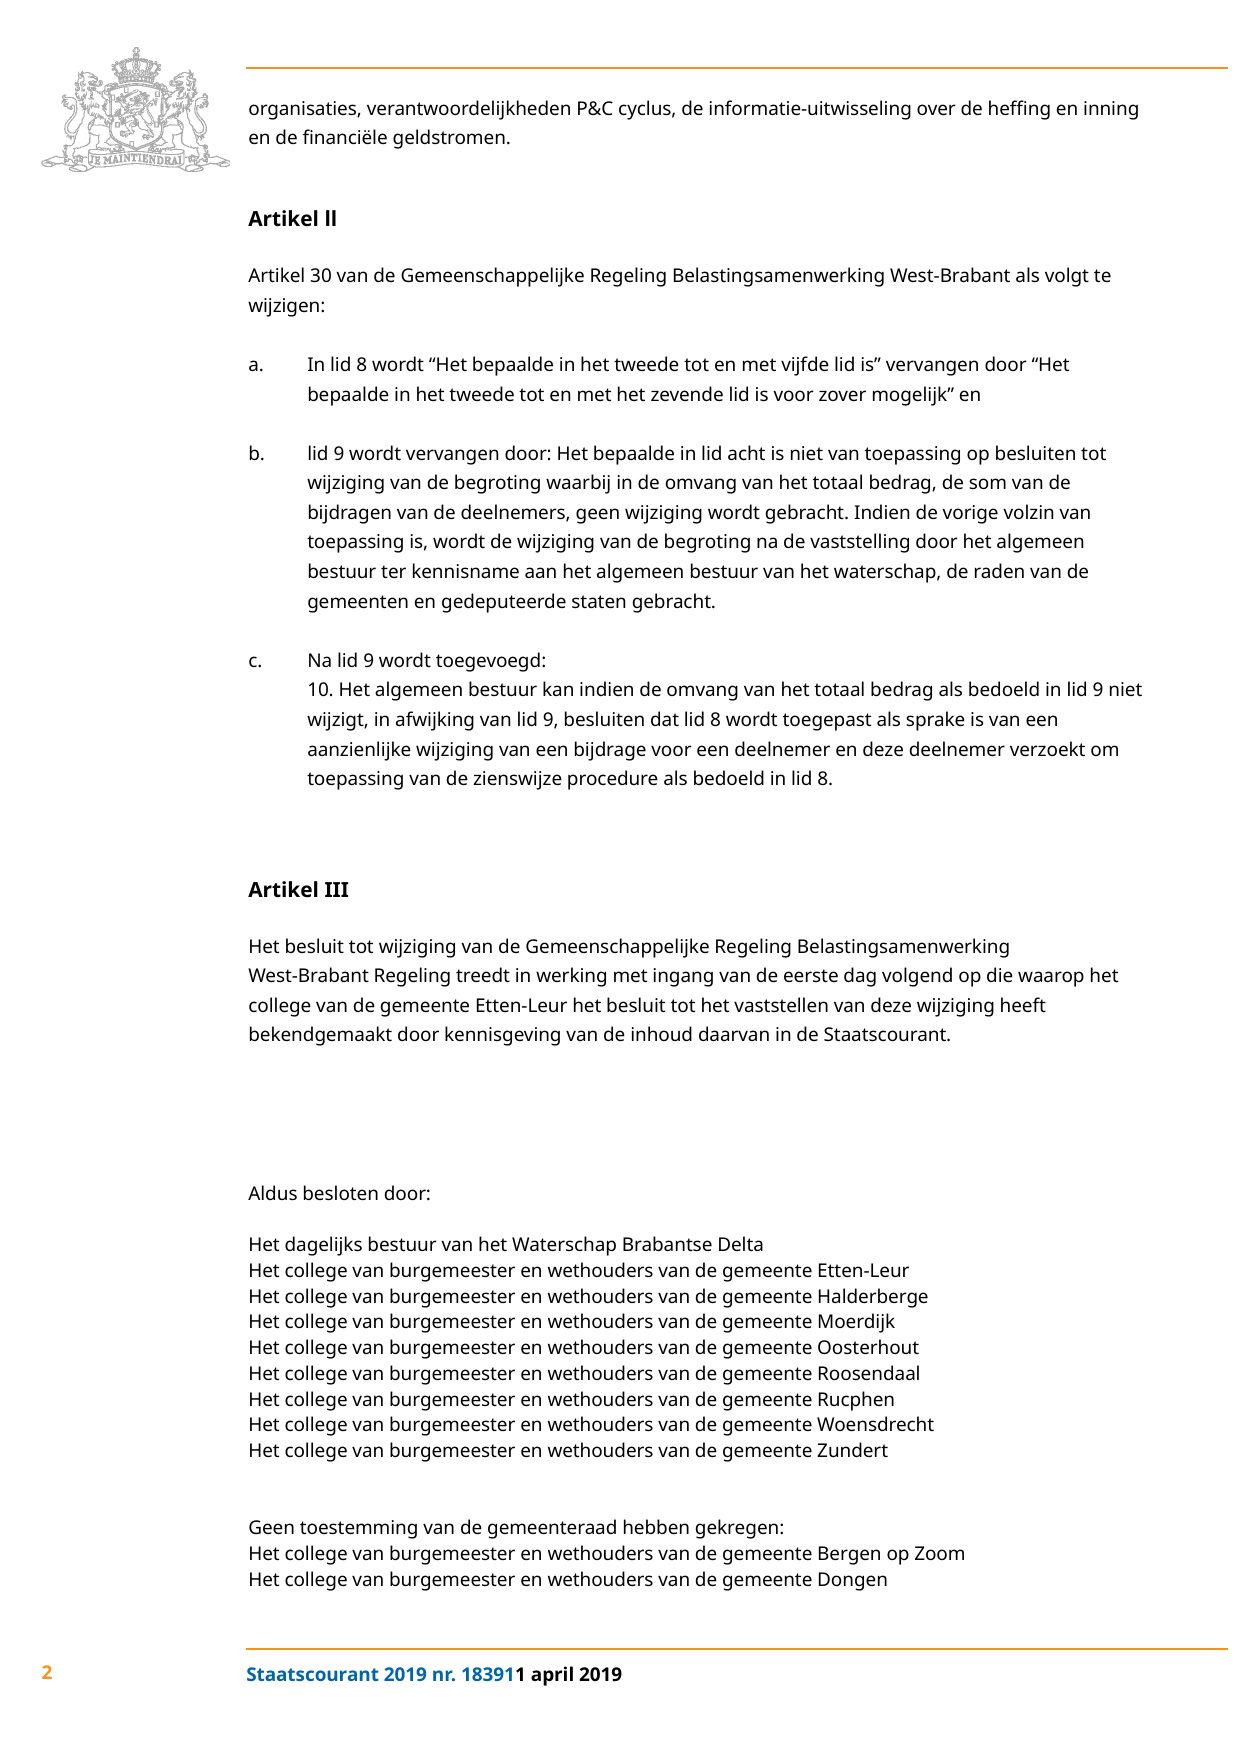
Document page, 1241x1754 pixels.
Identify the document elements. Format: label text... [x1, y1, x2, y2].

text Artikel ll [248, 204, 1152, 233]
text Het college van burgemeester en wethouders van de gemeente Dongen [248, 1566, 1152, 1592]
text Het college van burgemeester en wethouders van de gemeente Oosterhout [248, 1334, 1152, 1360]
text Artikel III [248, 875, 1152, 903]
picture [41, 47, 231, 172]
text Het college van burgemeester en wethouders van de gemeente Rucphen [248, 1386, 1152, 1411]
text West-Brabant Regeling treedt in werking met ingang van de eerste dag volgend op die waarop het college van de gemeente Etten-Leur het besluit tot het vaststellen van deze wijziging heeft bekendgemaakt door kennisgeving van de inhoud daarvan in de Staatscourant. [248, 962, 1152, 1047]
text Geen toestemming van de gemeenteraad hebben gekregen: [248, 1514, 1152, 1540]
text organisaties, verantwoordelijkheden P&C cyclus, de informatie-uitwisseling over de heffing en inning en de financiële geldstromen. [248, 95, 1152, 150]
text Het dagelijks bestuur van het Waterschap Brabantse Delta [248, 1231, 1152, 1257]
text Het besluit tot wijziging van de Gemeenschappelijke Regeling Belastingsamenwerking [248, 933, 1152, 959]
list Na lid 9 wordt toegevoegd: [248, 647, 1152, 673]
text Artikel 30 van de Gemeenschappelijke Regeling Belastingsamenwerking West-Brabant als volgt te wijzigen: [248, 262, 1152, 318]
list 10. Het algemeen bestuur kan indien de omvang van het totaal bedrag als bedoeld in lid 9 niet wijzigt, in afwijking van lid 9, besluiten dat lid 8 wordt toegepast als sprake is van een aanzienlijke wijziging van een bijdrage voor een deelnemer en deze deelnemer verzoekt om toepassing van de zienswijze procedure als bedoeld in lid 8. [248, 677, 1152, 791]
text Het college van burgemeester en wethouders van de gemeente Halderberge [248, 1283, 1152, 1308]
text Het college van burgemeester en wethouders van de gemeente Etten-Leur [248, 1257, 1152, 1283]
text Het college van burgemeester en wethouders van de gemeente Woensdrecht [248, 1411, 1152, 1437]
text Aldus besloten door: [248, 1180, 1152, 1206]
list In lid 8 wordt “Het bepaalde in het tweede tot en met vijfde lid is” vervangen door “Het bepaalde in het tweede tot en met het zevende lid is voor zover mogelijk” en [248, 351, 1152, 406]
text Het college van burgemeester en wethouders van de gemeente Bergen op Zoom [248, 1540, 1152, 1566]
text Het college van burgemeester en wethouders van de gemeente Moerdijk [248, 1308, 1152, 1334]
text Het college van burgemeester en wethouders van de gemeente Zundert [248, 1437, 1152, 1463]
list lid 9 wordt vervangen door: Het bepaalde in lid acht is niet van toepassing op besluiten tot wijziging van de begroting waarbij in de omvang van het totaal bedrag, de som van de bijdragen van de deelnemers, geen wijziging wordt gebracht. Indien de vorige volzin van toepassing is, wordt de wijziging van de begroting na de vaststelling door het algemeen bestuur ter kennisname aan het algemeen bestuur van het waterschap, de raden van de gemeenten en gedeputeerde staten gebracht. [248, 440, 1152, 613]
text Het college van burgemeester en wethouders van de gemeente Roosendaal [248, 1360, 1152, 1386]
